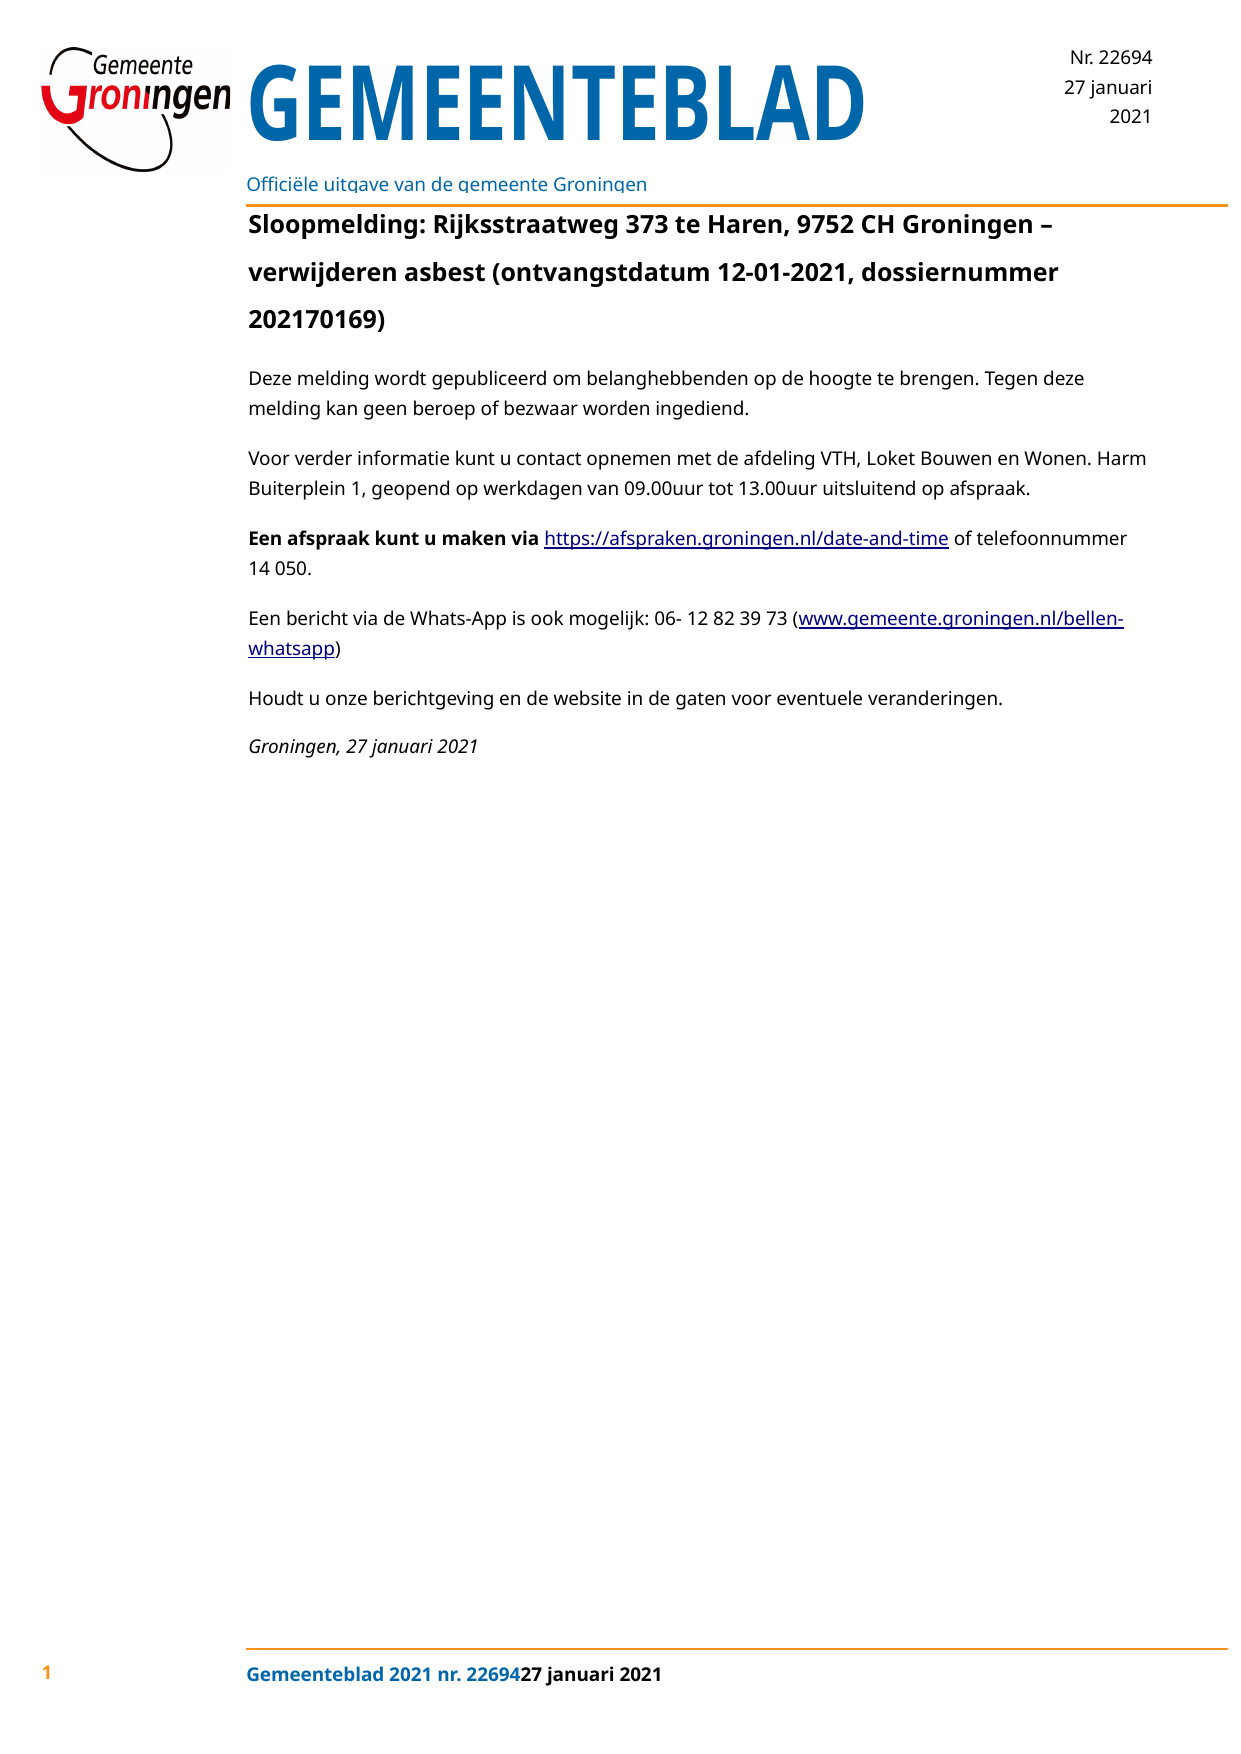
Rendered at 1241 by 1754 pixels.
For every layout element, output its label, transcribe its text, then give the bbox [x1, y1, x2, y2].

text Een bericht via de Whats-App is ook mogelijk: 06- 12 82 39 73 (www.gemeente.groningen.nl/bellen-whatsapp) [248, 606, 1152, 661]
text Groningen, 27 januari 2021 [248, 733, 1152, 759]
text Deze melding wordt gepubliceerd om belanghebbenden op de hoogte te brengen. Tegen deze melding kan geen beroep of bezwaar worden ingediend. [248, 366, 1152, 421]
text Voor verder informatie kunt u contact opnemen met de afdeling VTH, Loket Bouwen en Wonen. Harm Buiterplein 1, geopend op werkdagen van 09.00uur tot 13.00uur uitsluitend op afspraak. [248, 446, 1152, 501]
picture [41, 47, 231, 172]
text Sloopmelding: Rijksstraatweg 373 te Haren, 9752 CH Groningen – verwijderen asbest (ontvangstdatum 12-01-2021, dossiernummer 202170169) [248, 207, 1152, 336]
text Een afspraak kunt u maken via https://afspraken.groningen.nl/date-and-time of telefoonnummer 14 050. [248, 526, 1152, 581]
text Houdt u onze berichtgeving en de website in de gaten voor eventuele veranderingen. [248, 686, 1152, 711]
